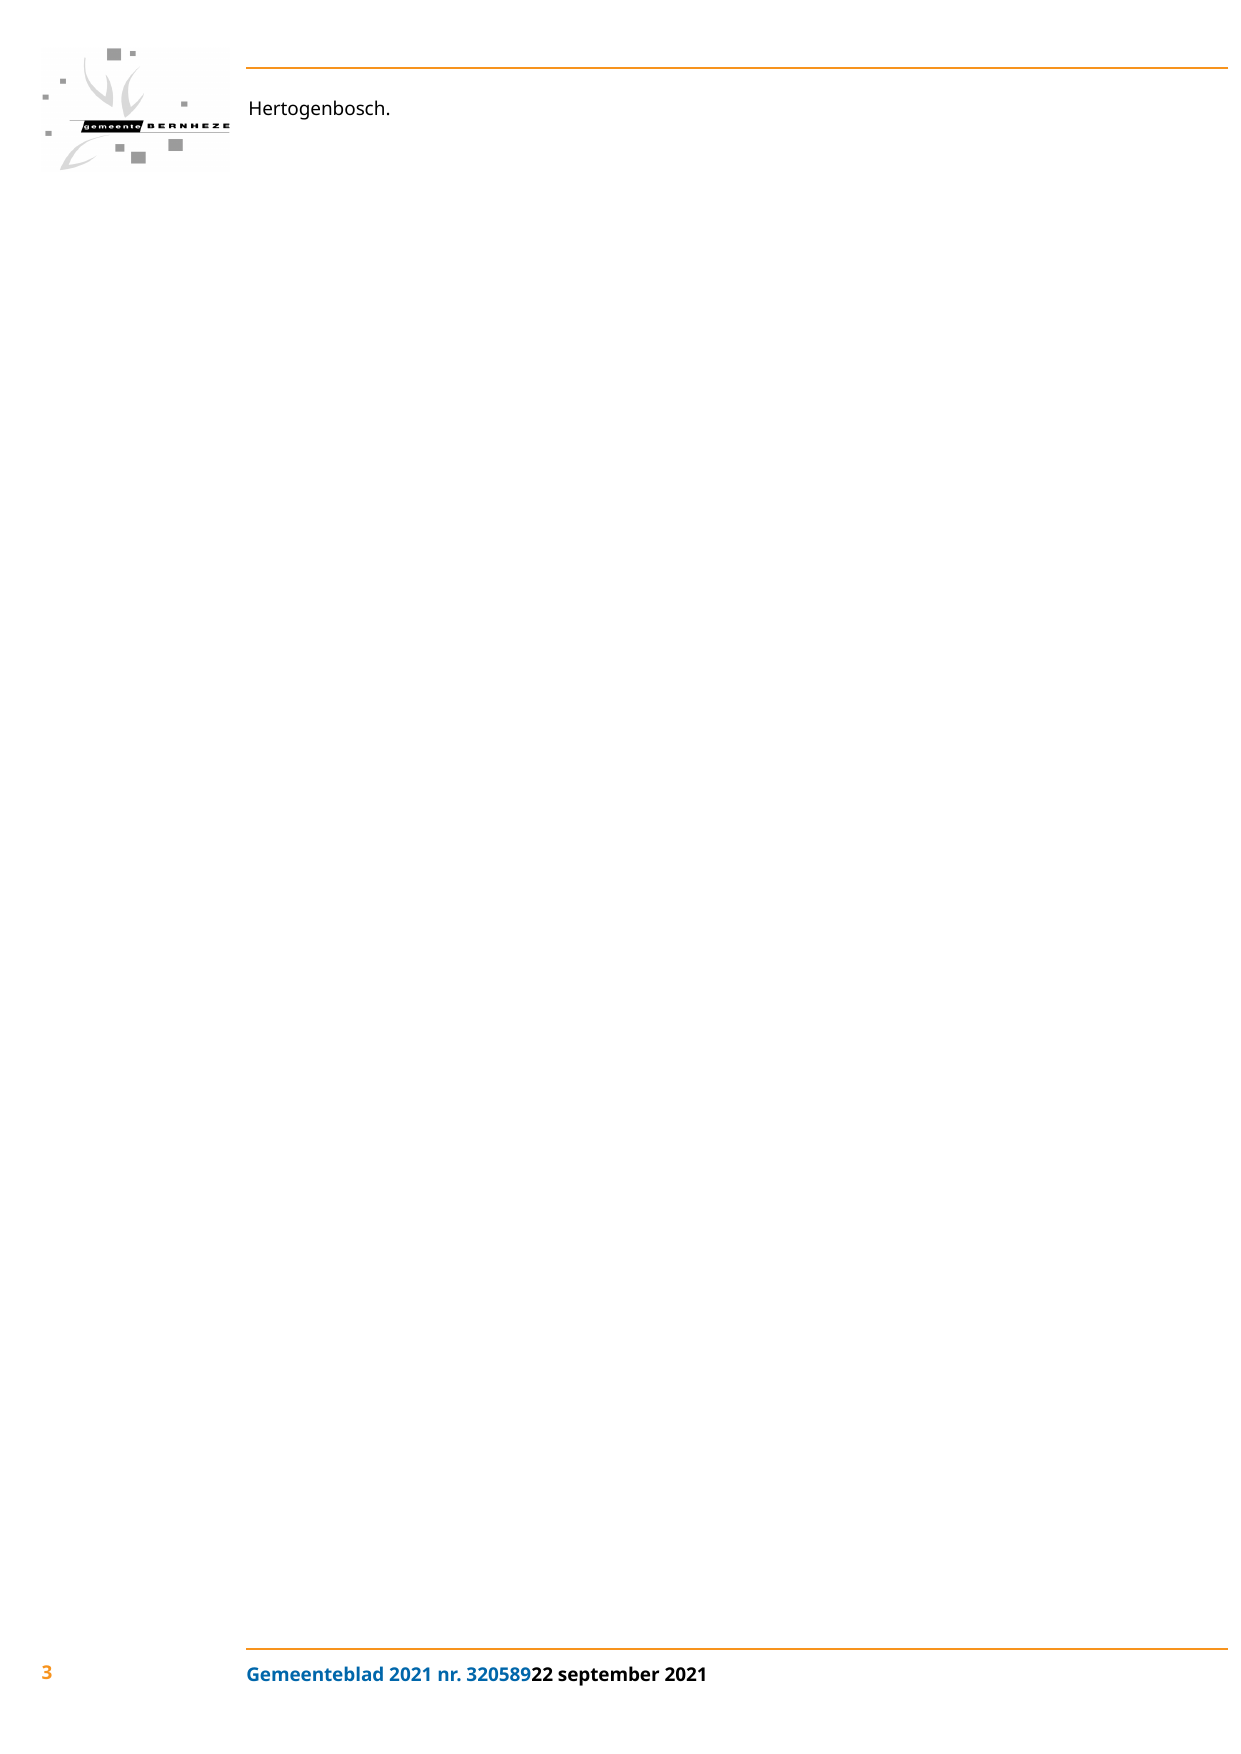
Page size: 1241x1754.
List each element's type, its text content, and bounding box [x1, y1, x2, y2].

text Hertogenbosch. [248, 95, 1152, 121]
picture [41, 47, 231, 172]
